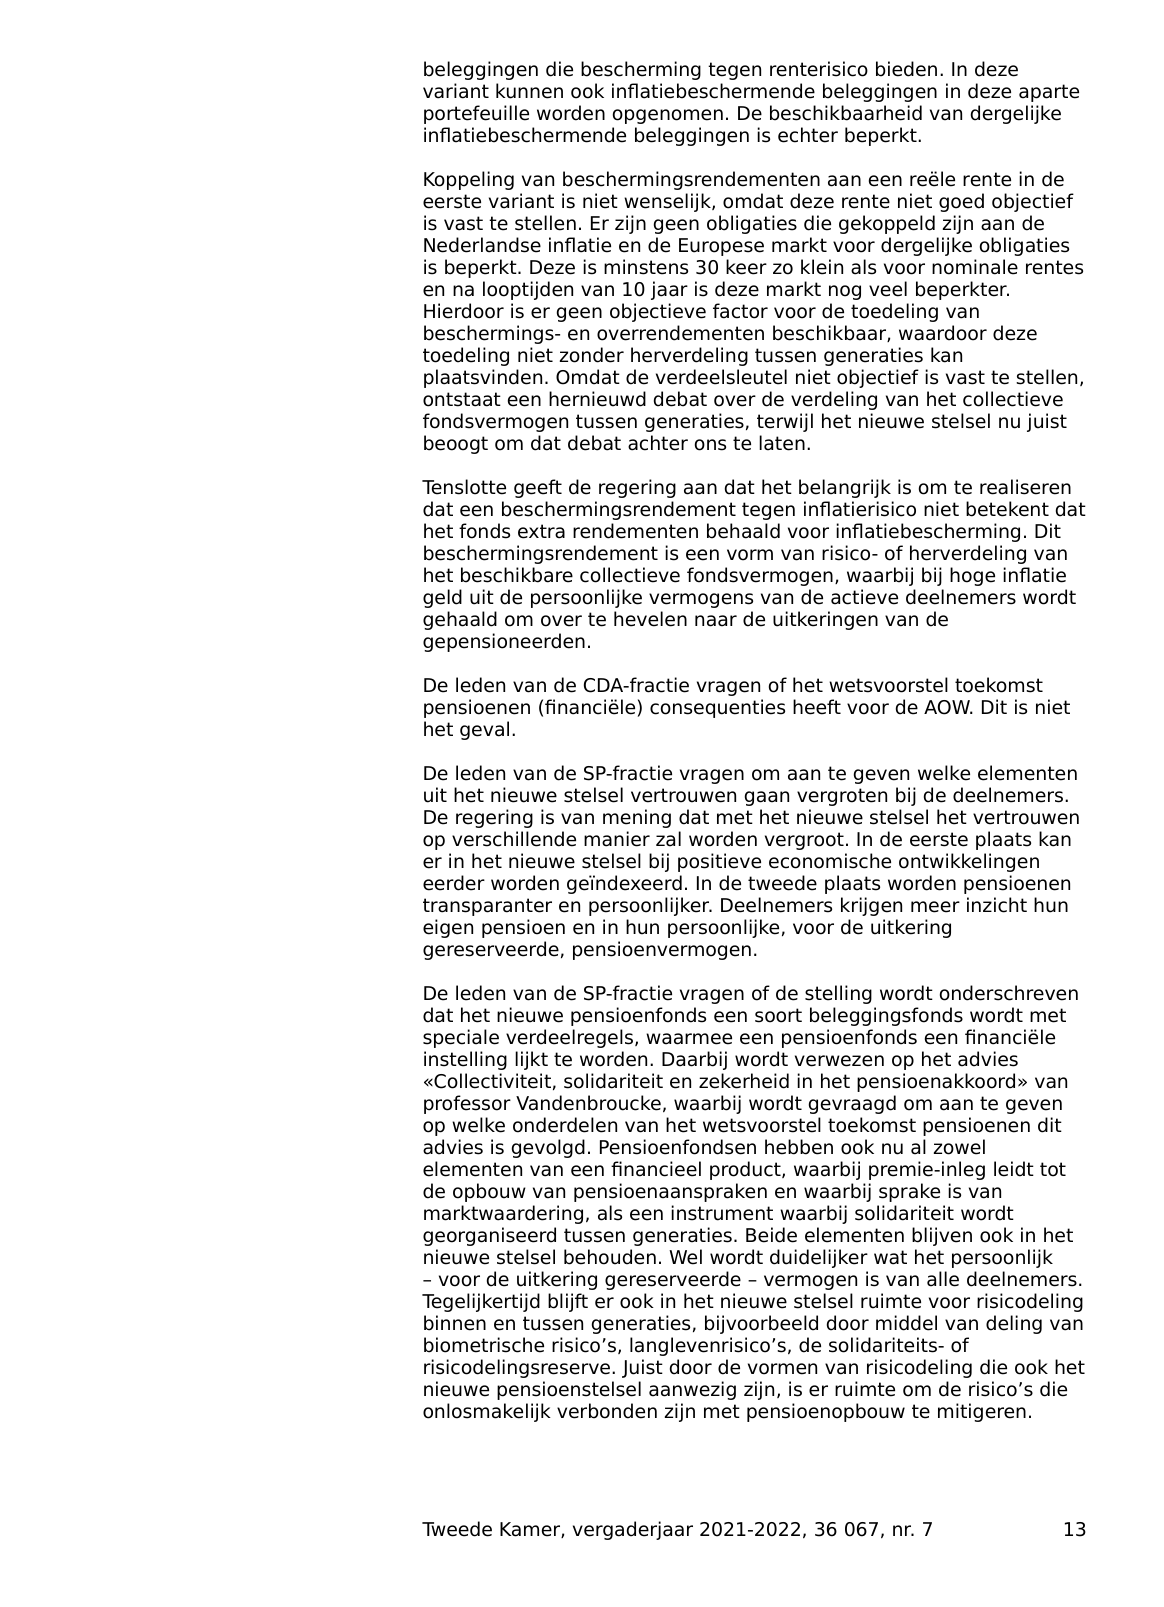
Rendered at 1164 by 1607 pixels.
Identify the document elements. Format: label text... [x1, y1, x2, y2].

text Koppeling van beschermingsrendementen aan een reële rente in de eerste variant is niet wenselijk, omdat deze rente niet goed objectief is vast te stellen. Er zijn geen obligaties die gekoppeld zijn aan de Nederlandse inflatie en de Europese markt voor dergelijke obligaties is beperkt. Deze is minstens 30 keer zo klein als voor nominale rentes en na looptijden van 10 jaar is deze markt nog veel beperkter. Hierdoor is er geen objectieve factor voor de toedeling van beschermings- en overrendementen beschikbaar, waardoor deze toedeling niet zonder herverdeling tussen generaties kan plaatsvinden. Omdat de verdeelsleutel niet objectief is vast te stellen, ontstaat een hernieuwd debat over de verdeling van het collectieve fondsvermogen tussen generaties, terwijl het nieuwe stelsel nu juist beoogt om dat debat achter ons te laten. [422, 169, 1087, 455]
text De leden van de CDA-fractie vragen of het wetsvoorstel toekomst pensioenen (financiële) consequenties heeft voor de AOW. Dit is niet het geval. [422, 675, 1087, 741]
text beleggingen die bescherming tegen renterisico bieden. In deze variant kunnen ook inflatiebeschermende beleggingen in deze aparte portefeuille worden opgenomen. De beschikbaarheid van dergelijke inflatiebeschermende beleggingen is echter beperkt. [422, 59, 1087, 147]
text Tenslotte geeft de regering aan dat het belangrijk is om te realiseren dat een beschermingsrendement tegen inflatierisico niet betekent dat het fonds extra rendementen behaald voor inflatiebescherming. Dit beschermingsrendement is een vorm van risico- of herverdeling van het beschikbare collectieve fondsvermogen, waarbij bij hoge inflatie geld uit de persoonlijke vermogens van de actieve deelnemers wordt gehaald om over te hevelen naar de uitkeringen van de gepensioneerden. [422, 477, 1087, 653]
text De leden van de SP-fractie vragen of de stelling wordt onderschreven dat het nieuwe pensioenfonds een soort beleggingsfonds wordt met speciale verdeelregels, waarmee een pensioenfonds een financiële instelling lijkt te worden. Daarbij wordt verwezen op het advies «Collectiviteit, solidariteit en zekerheid in het pensioenakkoord» van professor Vandenbroucke, waarbij wordt gevraagd om aan te geven op welke onderdelen van het wetsvoorstel toekomst pensioenen dit advies is gevolgd. Pensioenfondsen hebben ook nu al zowel elementen van een financieel product, waarbij premie-inleg leidt tot de opbouw van pensioenaanspraken en waarbij sprake is van marktwaardering, als een instrument waarbij solidariteit wordt georganiseerd tussen generaties. Beide elementen blijven ook in het nieuwe stelsel behouden. Wel wordt duidelijker wat het persoonlijk – voor de uitkering gereserveerde – vermogen is van alle deelnemers. Tegelijkertijd blijft er ook in het nieuwe stelsel ruimte voor risicodeling binnen en tussen generaties, bijvoorbeeld door middel van deling van biometrische risico’s, langlevenrisico’s, de solidariteits- of risicodelingsreserve. Juist door de vormen van risicodeling die ook het nieuwe pensioenstelsel aanwezig zijn, is er ruimte om de risico’s die onlosmakelijk verbonden zijn met pensioenopbouw te mitigeren. [422, 983, 1087, 1423]
text De leden van de SP-fractie vragen om aan te geven welke elementen uit het nieuwe stelsel vertrouwen gaan vergroten bij de deelnemers. De regering is van mening dat met het nieuwe stelsel het vertrouwen op verschillende manier zal worden vergroot. In de eerste plaats kan er in het nieuwe stelsel bij positieve economische ontwikkelingen eerder worden geïndexeerd. In de tweede plaats worden pensioenen transparanter en persoonlijker. Deelnemers krijgen meer inzicht hun eigen pensioen en in hun persoonlijke, voor de uitkering gereserveerde, pensioenvermogen. [422, 763, 1087, 961]
